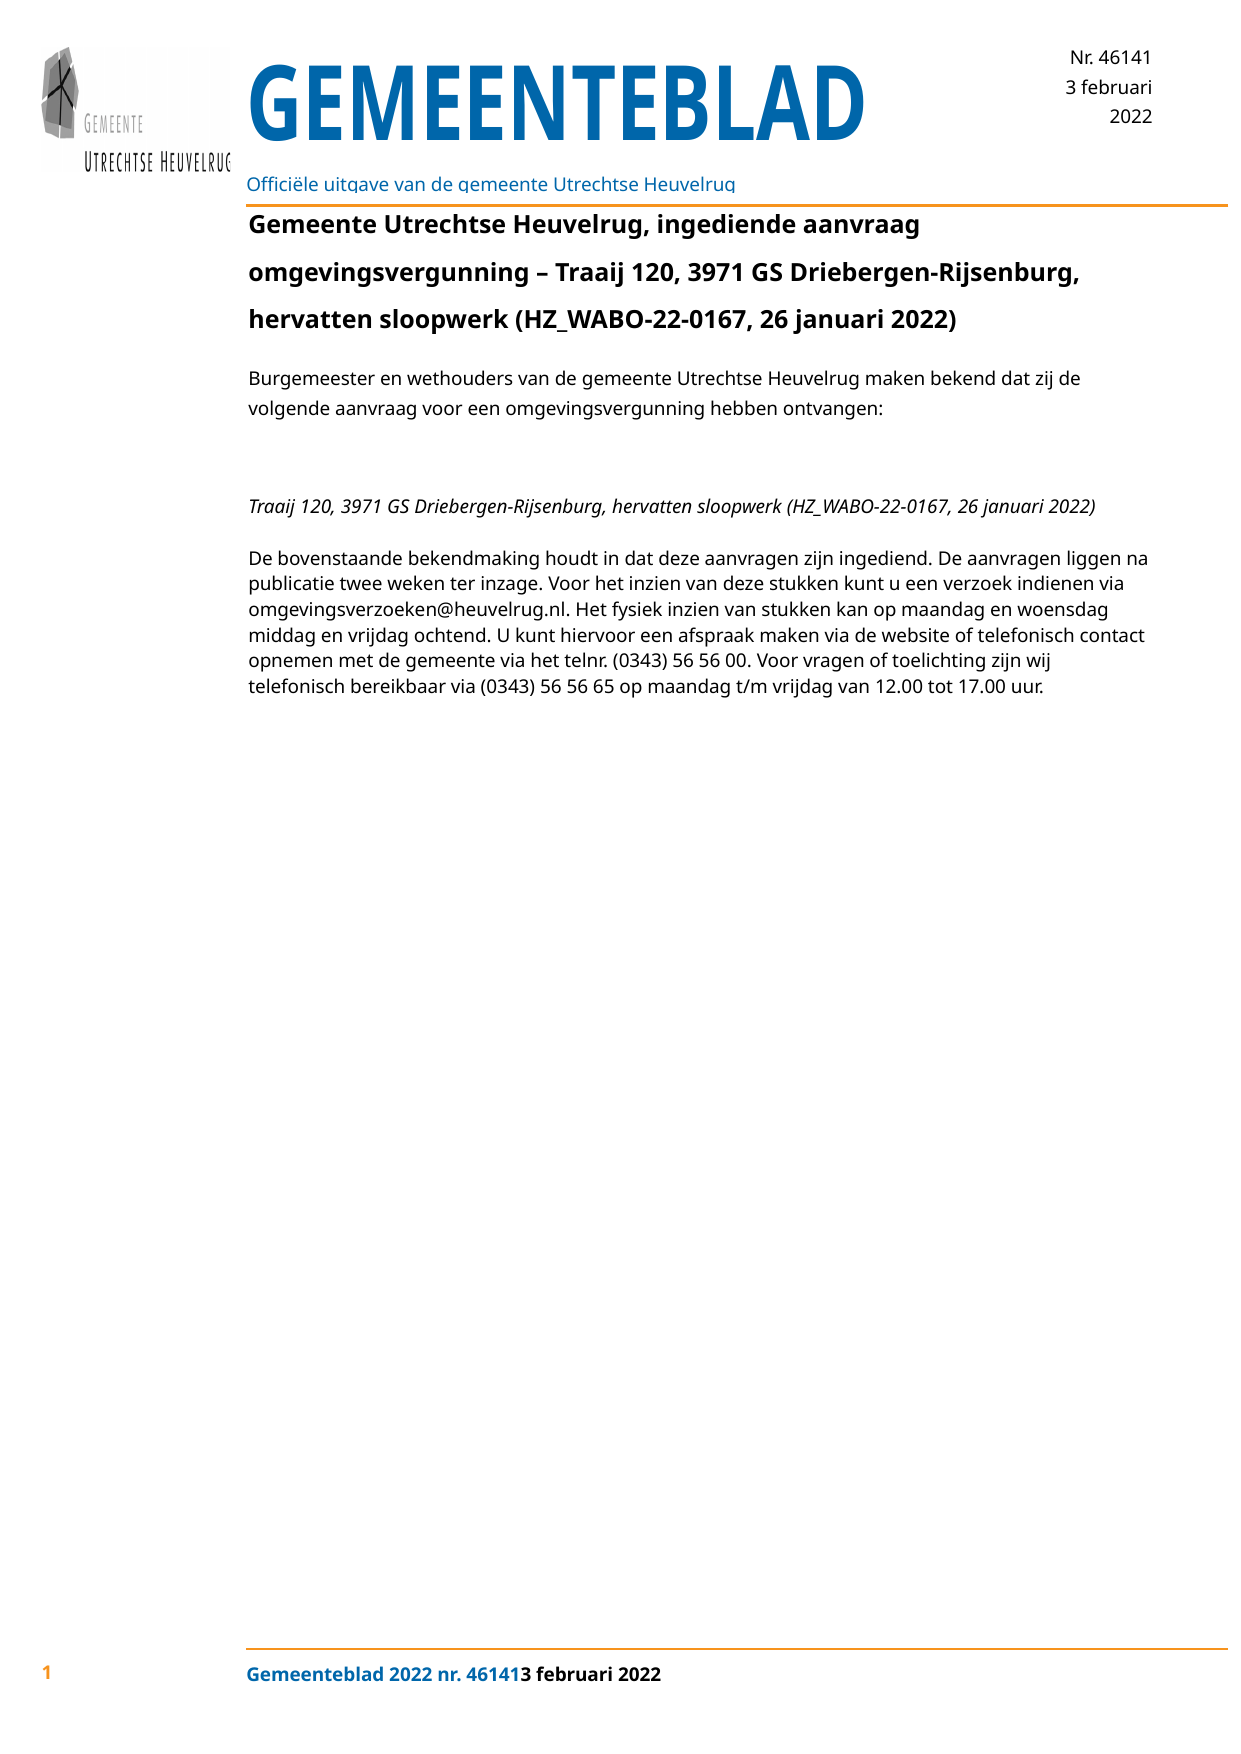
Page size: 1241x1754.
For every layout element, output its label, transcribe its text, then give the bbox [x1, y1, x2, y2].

text Traaij 120, 3971 GS Driebergen-Rijsenburg, hervatten sloopwerk (HZ_WABO-22-0167, 26 januari 2022) [248, 493, 1152, 519]
picture [41, 47, 231, 172]
text Burgemeester en wethouders van de gemeente Utrechtse Heuvelrug maken bekend dat zij de volgende aanvraag voor een omgevingsvergunning hebben ontvangen: [248, 366, 1152, 421]
text De bovenstaande bekendmaking houdt in dat deze aanvragen zijn ingediend. De aanvragen liggen na publicatie twee weken ter inzage. Voor het inzien van deze stukken kunt u een verzoek indienen via omgevingsverzoeken@heuvelrug.nl. Het fysiek inzien van stukken kan op maandag en woensdag middag en vrijdag ochtend. U kunt hiervoor een afspraak maken via de website of telefonisch contact opnemen met de gemeente via het telnr. (0343) 56 56 00. Voor vragen of toelichting zijn wij telefonisch bereikbaar via (0343) 56 56 65 op maandag t/m vrijdag van 12.00 tot 17.00 uur. [248, 545, 1152, 699]
text Gemeente Utrechtse Heuvelrug, ingediende aanvraag omgevingsvergunning – Traaij 120, 3971 GS Driebergen-Rijsenburg, hervatten sloopwerk (HZ_WABO-22-0167, 26 januari 2022) [248, 207, 1152, 336]
